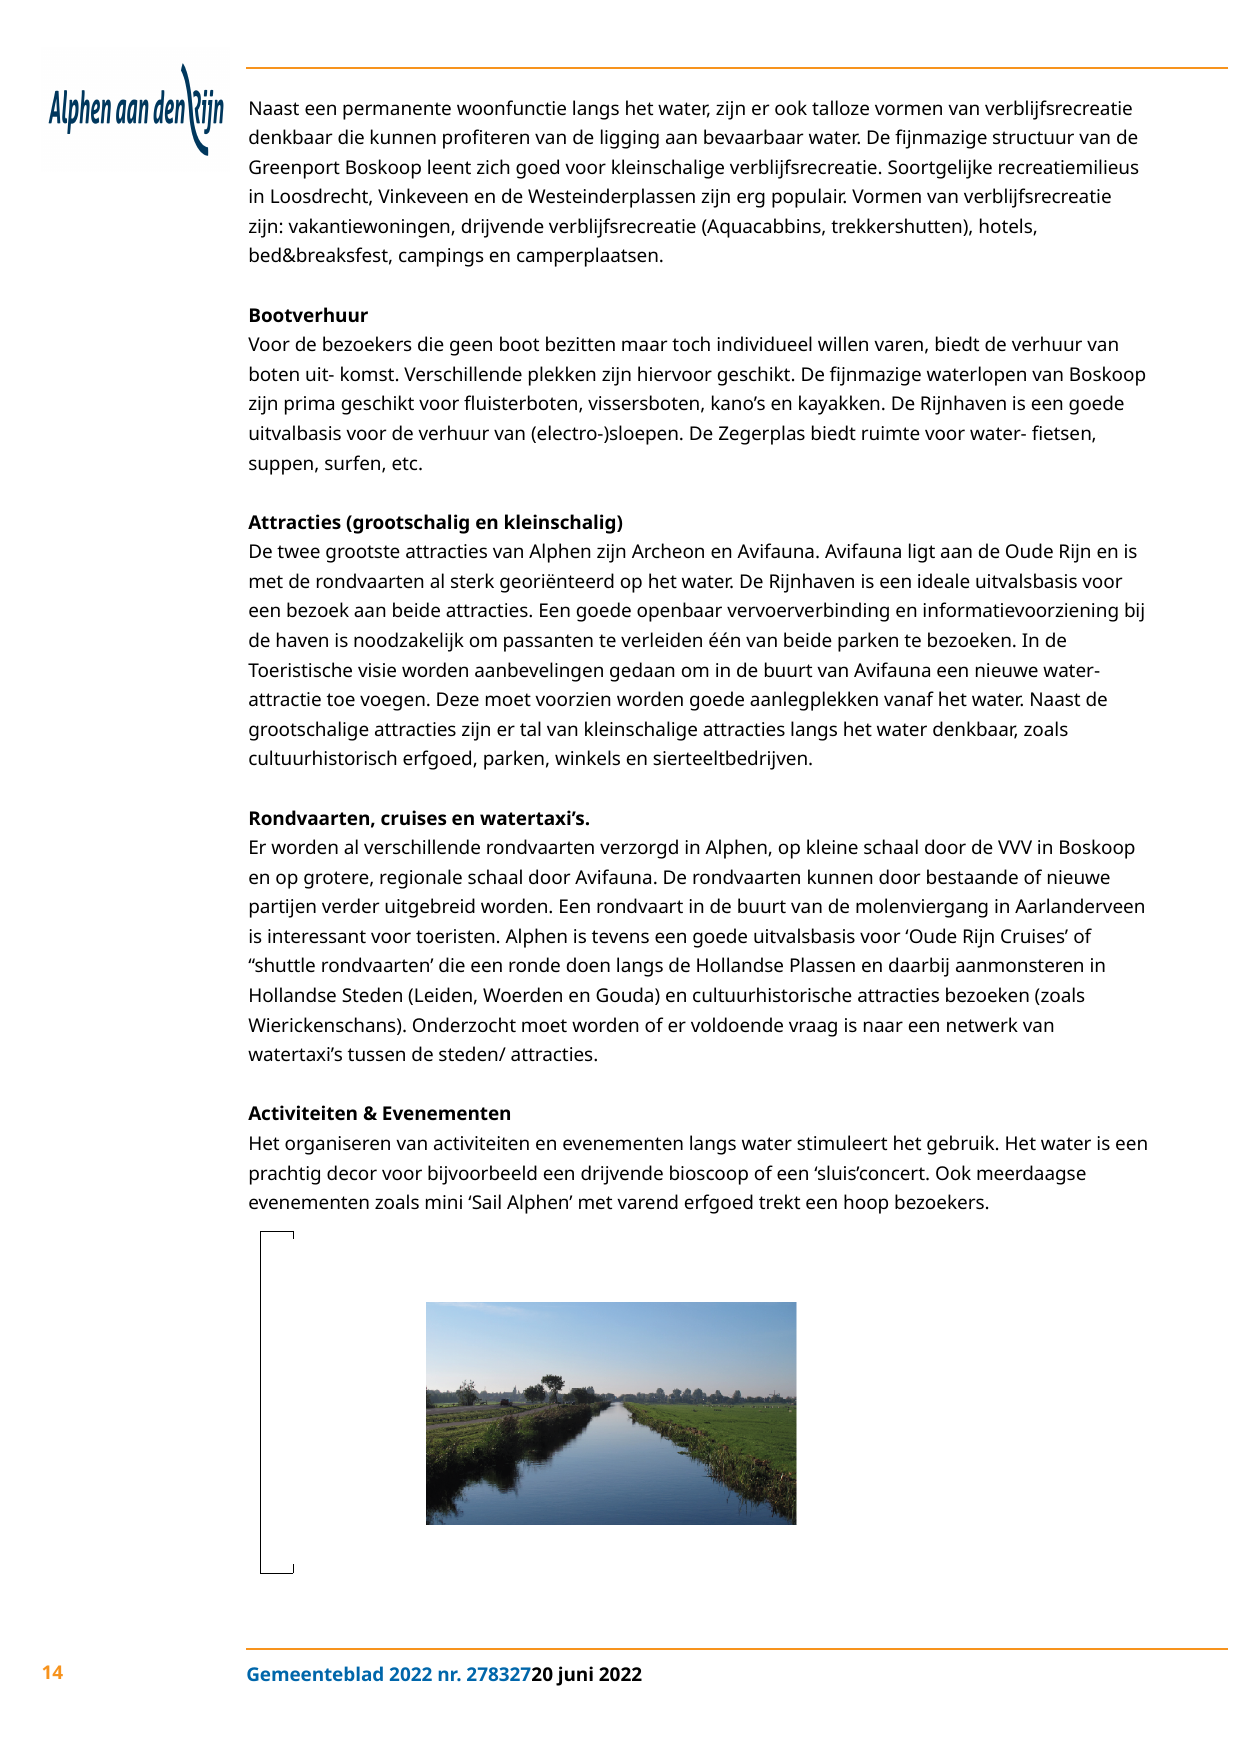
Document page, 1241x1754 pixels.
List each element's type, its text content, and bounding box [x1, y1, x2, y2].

text Er worden al verschillende rondvaarten verzorgd in Alphen, op kleine schaal door de VVV in Boskoop en op grotere, regionale schaal door Avifauna. De rondvaarten kunnen door bestaande of nieuwe partijen verder uitgebreid worden. Een rondvaart in de buurt van de molenviergang in Aarlanderveen is interessant voor toeristen. Alphen is tevens een goede uitvalsbasis voor ‘Oude Rijn Cruises’ of “shuttle rondvaarten’ die een ronde doen langs de Hollandse Plassen en daarbij aanmonsteren in Hollandse Steden (Leiden, Woerden en Gouda) en cultuurhistorische attracties bezoeken (zoals Wierickenschans). Onderzocht moet worden of er voldoende vraag is naar een netwerk van watertaxi’s tussen de steden/ attracties. [248, 834, 1152, 1067]
text Bootverhuur [248, 302, 1152, 328]
text De twee grootste attracties van Alphen zijn Archeon en Avifauna. Avifauna ligt aan de Oude Rijn en is met de rondvaarten al sterk georiënteerd op het water. De Rijnhaven is een ideale uitvalsbasis voor een bezoek aan beide attracties. Een goede openbaar vervoerverbinding en informatievoorziening bij de haven is noodzakelijk om passanten te verleiden één van beide parken te bezoeken. In de Toeristische visie worden aanbevelingen gedaan om in de buurt van Avifauna een nieuwe water- attractie toe voegen. Deze moet voorzien worden goede aanlegplekken vanaf het water. Naast de grootschalige attracties zijn er tal van kleinschalige attracties langs het water denkbaar, zoals cultuurhistorisch erfgoed, parken, winkels en sierteeltbedrijven. [248, 538, 1152, 771]
text Het organiseren van activiteiten en evenementen langs water stimuleert het gebruik. Het water is een prachtig decor voor bijvoorbeeld een drijvende bioscoop of een ‘sluis’concert. Ook meerdaagse evenementen zoals mini ‘Sail Alphen’ met varend erfgoed trekt een hoop bezoekers. [248, 1130, 1152, 1215]
text Rondvaarten, cruises en watertaxi’s. [248, 805, 1152, 831]
text Naast een permanente woonfunctie langs het water, zijn er ook talloze vormen van verblijfsrecreatie denkbaar die kunnen profiteren van de ligging aan bevaarbaar water. De fijnmazige structuur van de Greenport Boskoop leent zich goed voor kleinschalige verblijfsrecreatie. Soortgelijke recreatiemilieus in Loosdrecht, Vinkeveen en de Westeinderplassen zijn erg populair. Vormen van verblijfsrecreatie zijn: vakantiewoningen, drijvende verblijfsrecreatie (Aquacabbins, trekkershutten), hotels, bed&breaksfest, campings en camperplaatsen. [248, 95, 1152, 268]
picture [268, 1239, 860, 1564]
picture [41, 47, 231, 172]
text Activiteiten & Evenementen [248, 1101, 1152, 1126]
text Voor de bezoekers die geen boot bezitten maar toch individueel willen varen, biedt de verhuur van boten uit- komst. Verschillende plekken zijn hiervoor geschikt. De fijnmazige waterlopen van Boskoop zijn prima geschikt voor fluisterboten, vissersboten, kano’s en kayakken. De Rijnhaven is een goede uitvalbasis voor de verhuur van (electro-)sloepen. De Zegerplas biedt ruimte voor water- fietsen, suppen, surfen, etc. [248, 331, 1152, 476]
text Attracties (grootschalig en kleinschalig) [248, 509, 1152, 535]
